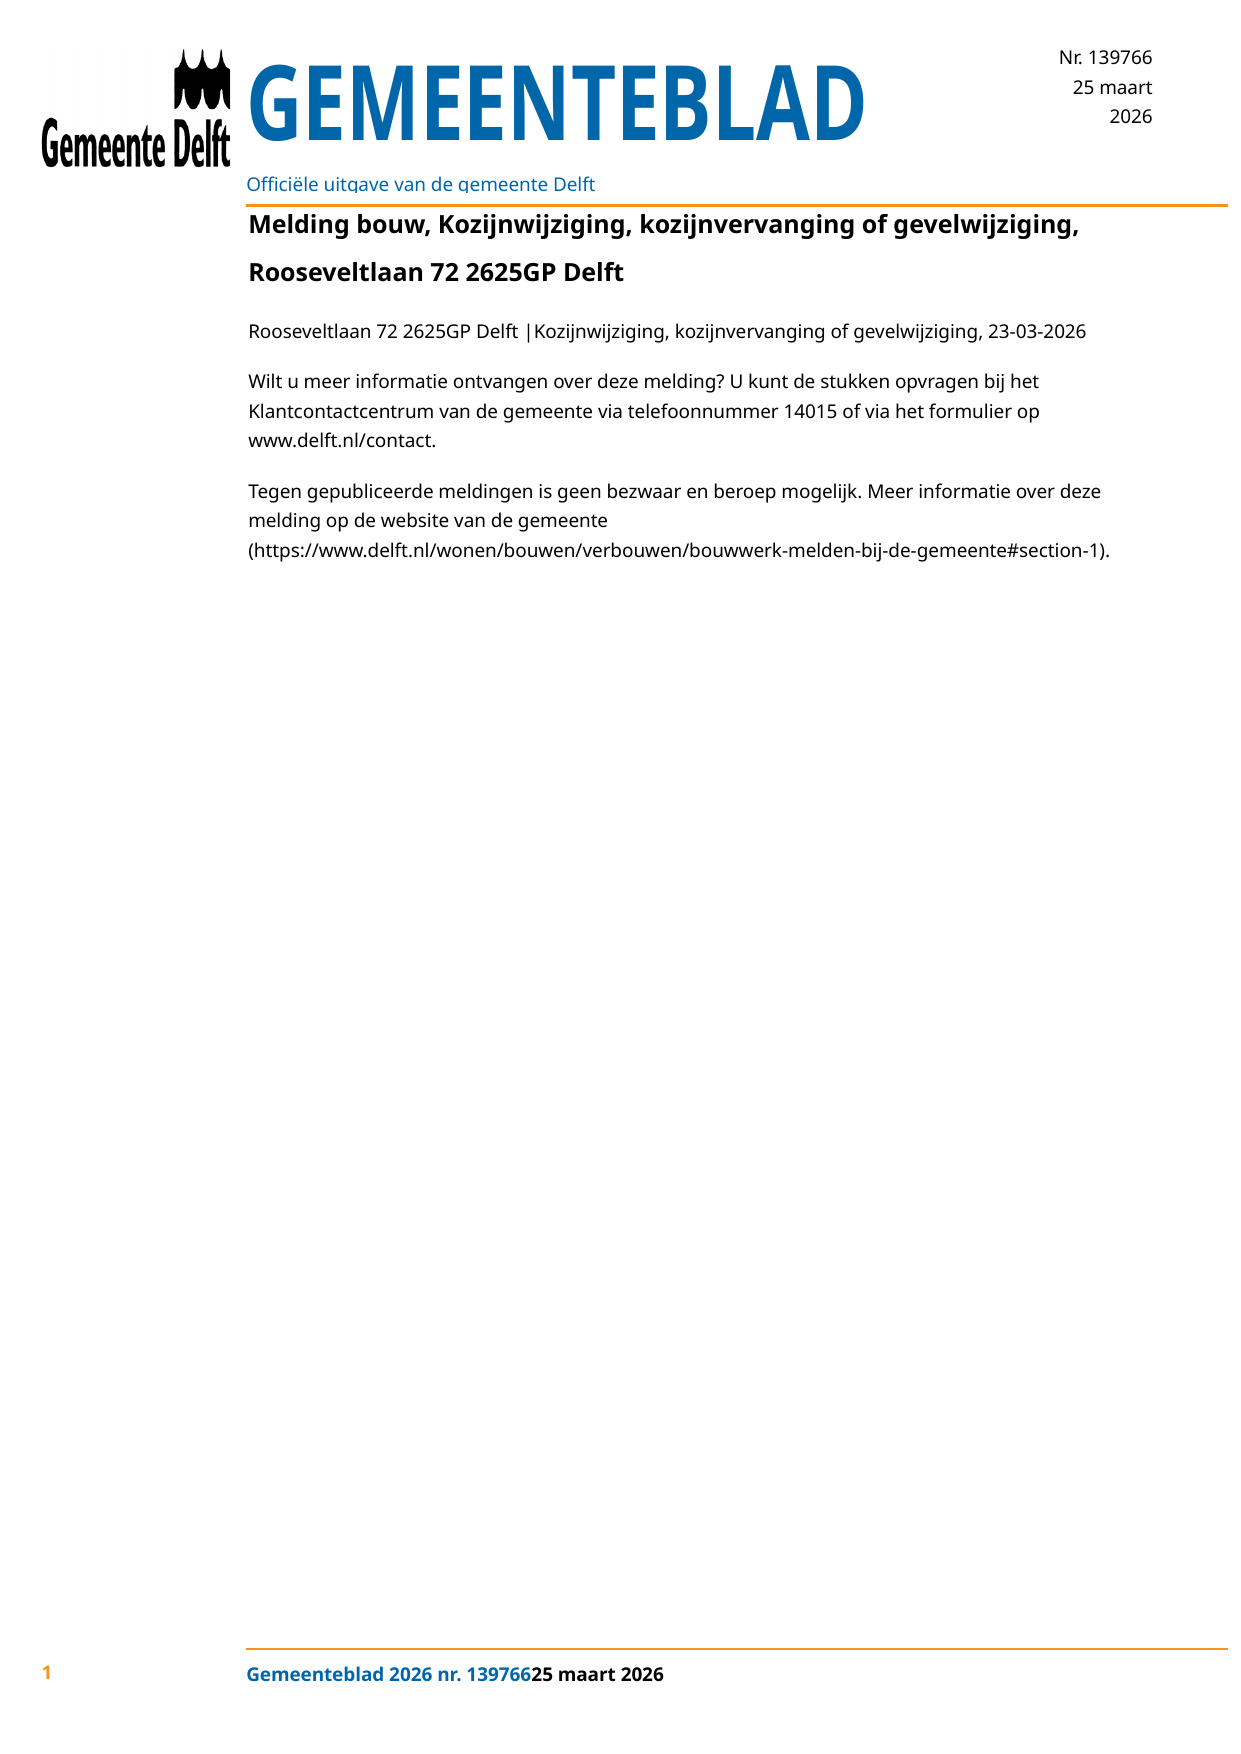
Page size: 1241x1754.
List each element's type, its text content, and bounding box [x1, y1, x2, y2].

text Wilt u meer informatie ontvangen over deze melding? U kunt de stukken opvragen bij het Klantcontactcentrum van de gemeente via telefoonnummer 14015 of via het formulier op www.delft.nl/contact. [248, 368, 1152, 453]
text Tegen gepubliceerde meldingen is geen bezwaar en beroep mogelijk. Meer informatie over deze melding op de website van de gemeente (https://www.delft.nl/wonen/bouwen/verbouwen/bouwwerk-melden-bij-de-gemeente#section-1). [248, 478, 1152, 563]
text Melding bouw, Kozijnwijziging, kozijnvervanging of gevelwijziging, Rooseveltlaan 72 2625GP Delft [248, 207, 1152, 288]
text Rooseveltlaan 72 2625GP Delft |Kozijnwijziging, kozijnvervanging of gevelwijziging, 23-03-2026 [248, 318, 1152, 344]
picture [41, 47, 231, 172]
